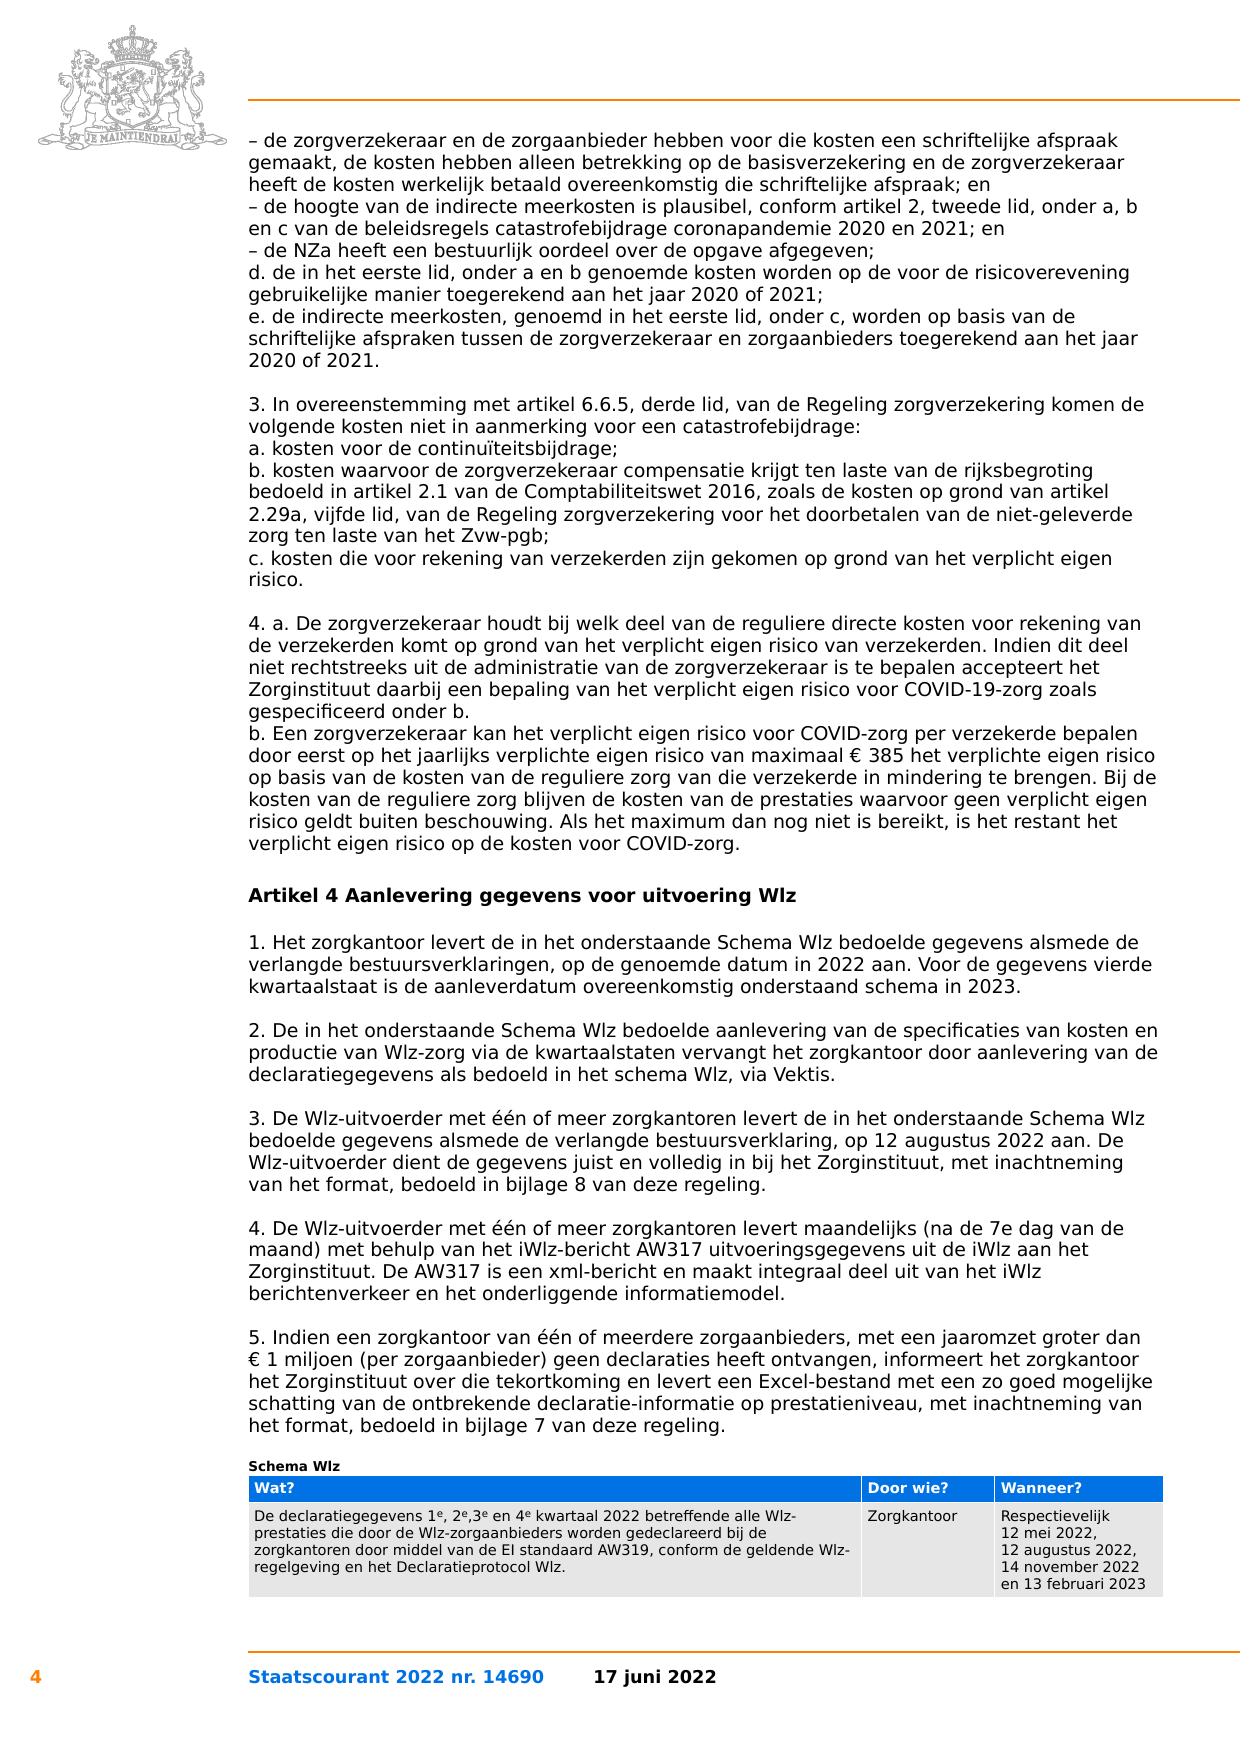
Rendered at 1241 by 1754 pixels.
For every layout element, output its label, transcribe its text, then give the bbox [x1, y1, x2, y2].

text b. Een zorgverzekeraar kan het verplicht eigen risico voor COVID-zorg per verzekerde bepalen door eerst op het jaarlijks verplichte eigen risico van maximaal € 385 het verplichte eigen risico op basis van de kosten van de reguliere zorg van die verzekerde in mindering te brengen. Bij de kosten van de reguliere zorg blijven de kosten van de prestaties waarvoor geen verplicht eigen risico geldt buiten beschouwing. Als het maximum dan nog niet is bereikt, is het restant het verplicht eigen risico op de kosten voor COVID-zorg. [248, 723, 1163, 855]
table_cell De declaratiegegevens 1e, 2e,3e en 4e kwartaal 2022 betreffende alle Wlz-prestaties die door de Wlz-zorgaanbieders worden gedeclareerd bij de zorgkantoren door middel van de EI standaard AW319, conform de geldende Wlz-regelgeving en het Declaratieprotocol Wlz. [249, 1503, 861, 1597]
subtitle Artikel 4 Aanlevering gegevens voor uitvoering Wlz [248, 885, 1163, 907]
picture [38, 25, 227, 150]
table_cell Respectievelijk 12 mei 2022, 12 augustus 2022, 14 november 2022 en 13 februari 2023 [995, 1503, 1163, 1597]
table_cell Door wie? [862, 1476, 994, 1502]
table_cell Zorgkantoor [862, 1503, 994, 1597]
text 2. De in het onderstaande Schema Wlz bedoelde aanlevering van de specificaties van kosten en productie van Wlz-zorg via de kwartaalstaten vervangt het zorgkantoor door aanlevering van de declaratiegegevens als bedoeld in het schema Wlz, via Vektis. [248, 1020, 1163, 1086]
text 3. In overeenstemming met artikel 6.6.5, derde lid, van de Regeling zorgverzekering komen de volgende kosten niet in aanmerking voor een catastrofebijdrage: [248, 393, 1163, 437]
text – de hoogte van de indirecte meerkosten is plausibel, conform artikel 2, tweede lid, onder a, b en c van de beleidsregels catastrofebijdrage coronapandemie 2020 en 2021; en [248, 196, 1163, 240]
text c. kosten die voor rekening van verzekerden zijn gekomen op grond van het verplicht eigen risico. [248, 547, 1163, 591]
table_cell Wanneer? [995, 1476, 1163, 1502]
text d. de in het eerste lid, onder a en b genoemde kosten worden op de voor de risicoverevening gebruikelijke manier toegerekend aan het jaar 2020 of 2021; [248, 262, 1163, 306]
text – de zorgverzekeraar en de zorgaanbieder hebben voor die kosten een schriftelijke afspraak gemaakt, de kosten hebben alleen betrekking op de basisverzekering en de zorgverzekeraar heeft de kosten werkelijk betaald overeenkomstig die schriftelijke afspraak; en [248, 130, 1163, 196]
text a. kosten voor de continuïteitsbijdrage; [248, 437, 1163, 459]
text 4. a. De zorgverzekeraar houdt bij welk deel van de reguliere directe kosten voor rekening van de verzekerden komt op grond van het verplicht eigen risico van verzekerden. Indien dit deel niet rechtstreeks uit de administratie van de zorgverzekeraar is te bepalen accepteert het Zorginstituut daarbij een bepaling van het verplicht eigen risico voor COVID-19-zorg zoals gespecificeerd onder b. [248, 613, 1163, 723]
text e. de indirecte meerkosten, genoemd in het eerste lid, onder c, worden op basis van de schriftelijke afspraken tussen de zorgverzekeraar en zorgaanbieders toegerekend aan het jaar 2020 of 2021. [248, 306, 1163, 372]
text 3. De Wlz-uitvoerder met één of meer zorgkantoren levert de in het onderstaande Schema Wlz bedoelde gegevens alsmede de verlangde bestuursverklaring, op 12 augustus 2022 aan. De Wlz-uitvoerder dient de gegevens juist en volledig in bij het Zorginstituut, met inachtneming van het format, bedoeld in bijlage 8 van deze regeling. [248, 1108, 1163, 1196]
text 5. Indien een zorgkantoor van één of meerdere zorgaanbieders, met een jaaromzet groter dan € 1 miljoen (per zorgaanbieder) geen declaraties heeft ontvangen, informeert het zorgkantoor het Zorginstituut over die tekortkoming en levert een Excel-bestand met een zo goed mogelijke schatting van de ontbrekende declaratie-informatie op prestatieniveau, met inachtneming van het format, bedoeld in bijlage 7 van deze regeling. [248, 1327, 1163, 1437]
text 4. De Wlz-uitvoerder met één of meer zorgkantoren levert maandelijks (na de 7e dag van de maand) met behulp van het iWlz-bericht AW317 uitvoeringsgegevens uit de iWlz aan het Zorginstituut. De AW317 is een xml-bericht en maakt integraal deel uit van het iWlz berichtenverkeer en het onderliggende informatiemodel. [248, 1217, 1163, 1305]
table_header Schema Wlz [248, 1459, 1163, 1475]
text b. kosten waarvoor de zorgverzekeraar compensatie krijgt ten laste van de rijksbegroting bedoeld in artikel 2.1 van de Comptabiliteitswet 2016, zoals de kosten op grond van artikel 2.29a, vijfde lid, van de Regeling zorgverzekering voor het doorbetalen van de niet-geleverde zorg ten laste van het Zvw-pgb; [248, 459, 1163, 547]
table_cell Wat? [249, 1476, 861, 1502]
text – de NZa heeft een bestuurlijk oordeel over de opgave afgegeven; [248, 240, 1163, 262]
text 1. Het zorgkantoor levert de in het onderstaande Schema Wlz bedoelde gegevens alsmede de verlangde bestuursverklaringen, op de genoemde datum in 2022 aan. Voor de gegevens vierde kwartaalstaat is de aanleverdatum overeenkomstig onderstaand schema in 2023. [248, 932, 1163, 998]
